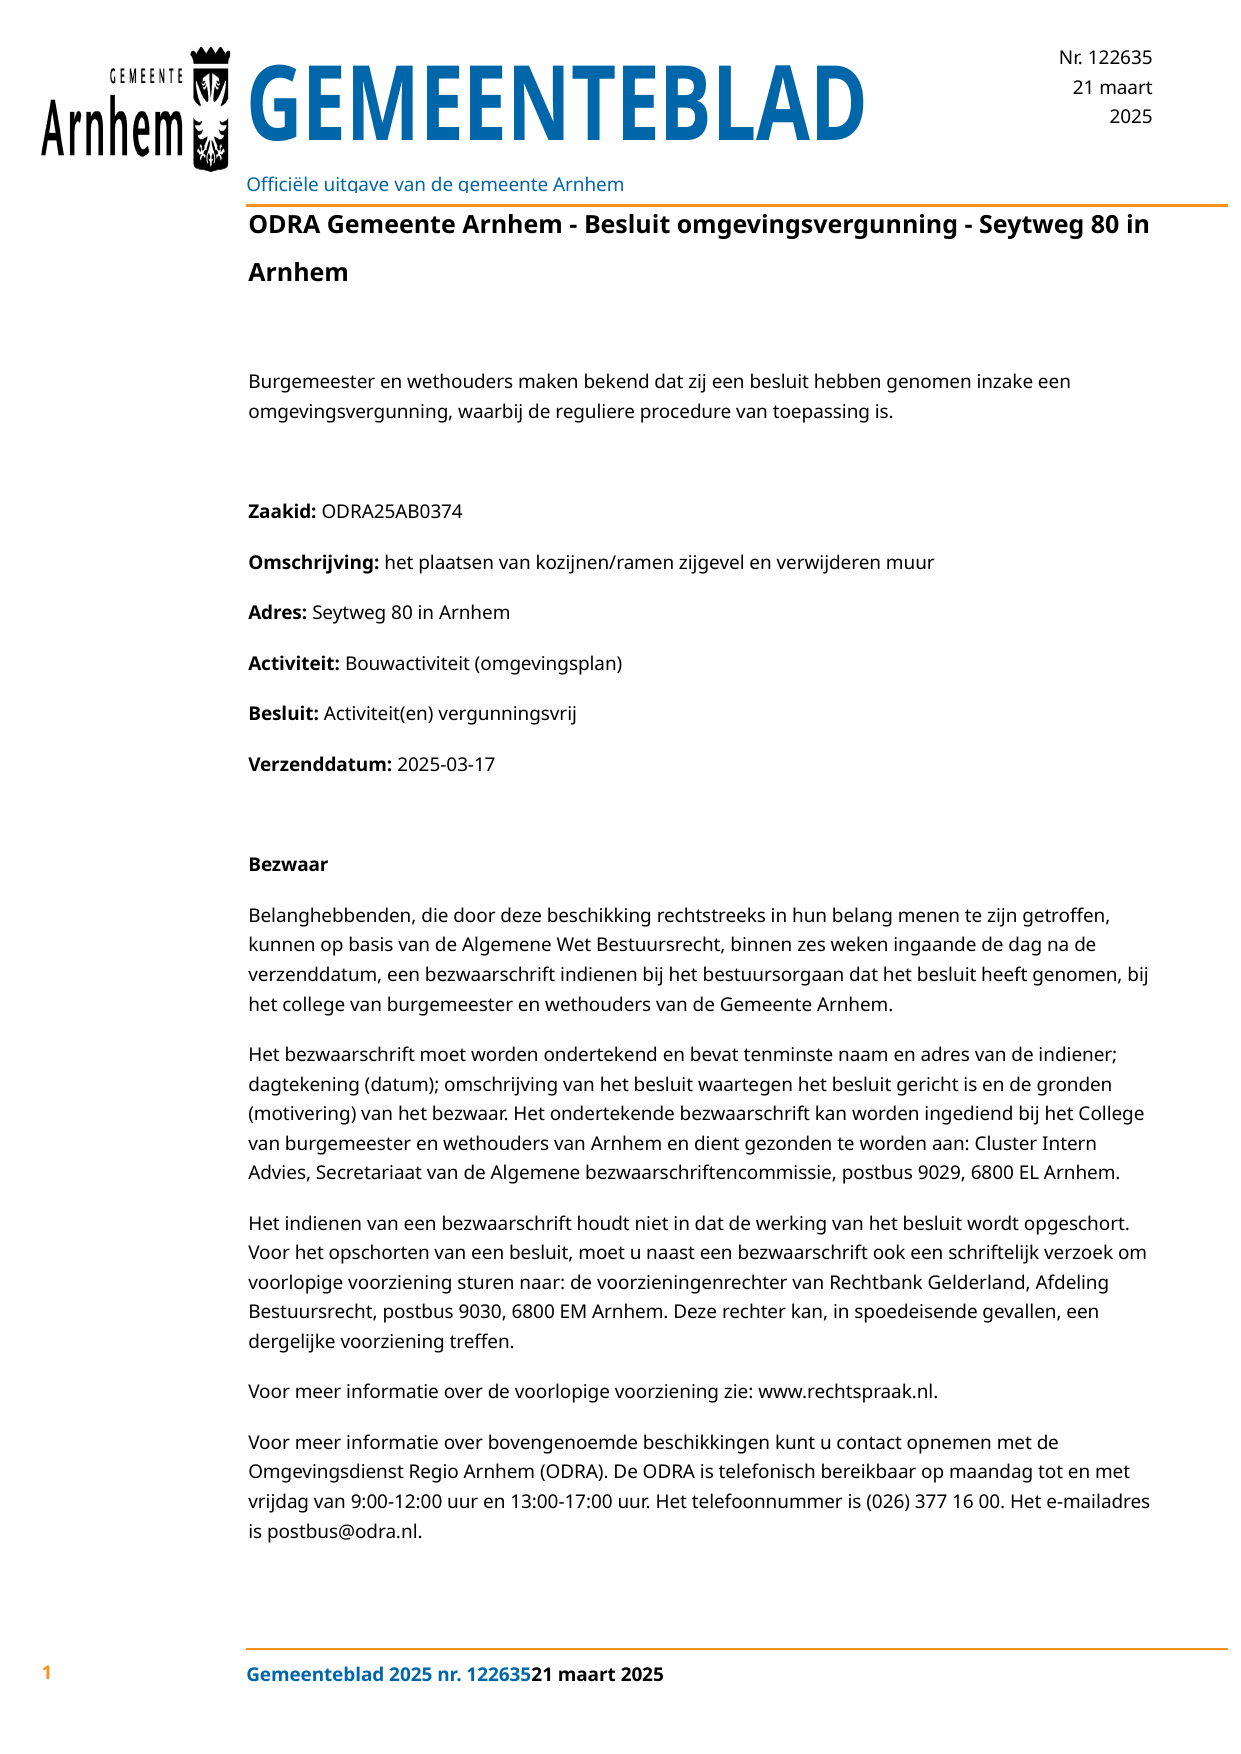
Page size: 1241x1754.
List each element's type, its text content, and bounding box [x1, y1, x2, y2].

text Adres: Seytweg 80 in Arnhem [248, 599, 1152, 625]
text ODRA Gemeente Arnhem - Besluit omgevingsvergunning - Seytweg 80 in Arnhem [248, 207, 1152, 288]
text Voor meer informatie over bovengenoemde beschikkingen kunt u contact opnemen met de Omgevingsdienst Regio Arnhem (ODRA). De ODRA is telefonisch bereikbaar op maandag tot en met vrijdag van 9:00-12:00 uur en 13:00-17:00 uur. Het telefoonnummer is (026) 377 16 00. Het e-mailadres is postbus@odra.nl. [248, 1429, 1152, 1544]
text Activiteit: Bouwactiviteit (omgevingsplan) [248, 650, 1152, 676]
text Burgemeester en wethouders maken bekend dat zij een besluit hebben genomen inzake een omgevingsvergunning, waarbij de reguliere procedure van toepassing is. [248, 368, 1152, 424]
picture [41, 47, 231, 172]
text Het indienen van een bezwaarschrift houdt niet in dat de werking van het besluit wordt opgeschort. Voor het opschorten van een besluit, moet u naast een bezwaarschrift ook een schriftelijk verzoek om voorlopige voorziening sturen naar: de voorzieningenrechter van Rechtbank Gelderland, Afdeling Bestuursrecht, postbus 9030, 6800 EM Arnhem. Deze rechter kan, in spoedeisende gevallen, een dergelijke voorziening treffen. [248, 1210, 1152, 1354]
text Omschrijving: het plaatsen van kozijnen/ramen zijgevel en verwijderen muur [248, 549, 1152, 575]
text Het bezwaarschrift moet worden ondertekend en bevat tenminste naam en adres van de indiener; dagtekening (datum); omschrijving van het besluit waartegen het besluit gericht is en de gronden (motivering) van het bezwaar. Het ondertekende bezwaarschrift kan worden ingediend bij het College van burgemeester en wethouders van Arnhem en dient gezonden te worden aan: Cluster Intern Advies, Secretariaat van de Algemene bezwaarschriftencommissie, postbus 9029, 6800 EL Arnhem. [248, 1041, 1152, 1185]
text Voor meer informatie over de voorlopige voorziening zie: www.rechtspraak.nl. [248, 1379, 1152, 1404]
text Besluit: Activiteit(en) vergunningsvrij [248, 700, 1152, 726]
text Zaakid: ODRA25AB0374 [248, 499, 1152, 524]
text Verzenddatum: 2025-03-17 [248, 751, 1152, 777]
text Bezwaar [248, 852, 1152, 877]
text Belanghebbenden, die door deze beschikking rechtstreeks in hun belang menen te zijn getroffen, kunnen op basis van de Algemene Wet Bestuursrecht, binnen zes weken ingaande de dag na de verzenddatum, een bezwaarschrift indienen bij het bestuursorgaan dat het besluit heeft genomen, bij het college van burgemeester en wethouders van de Gemeente Arnhem. [248, 902, 1152, 1017]
